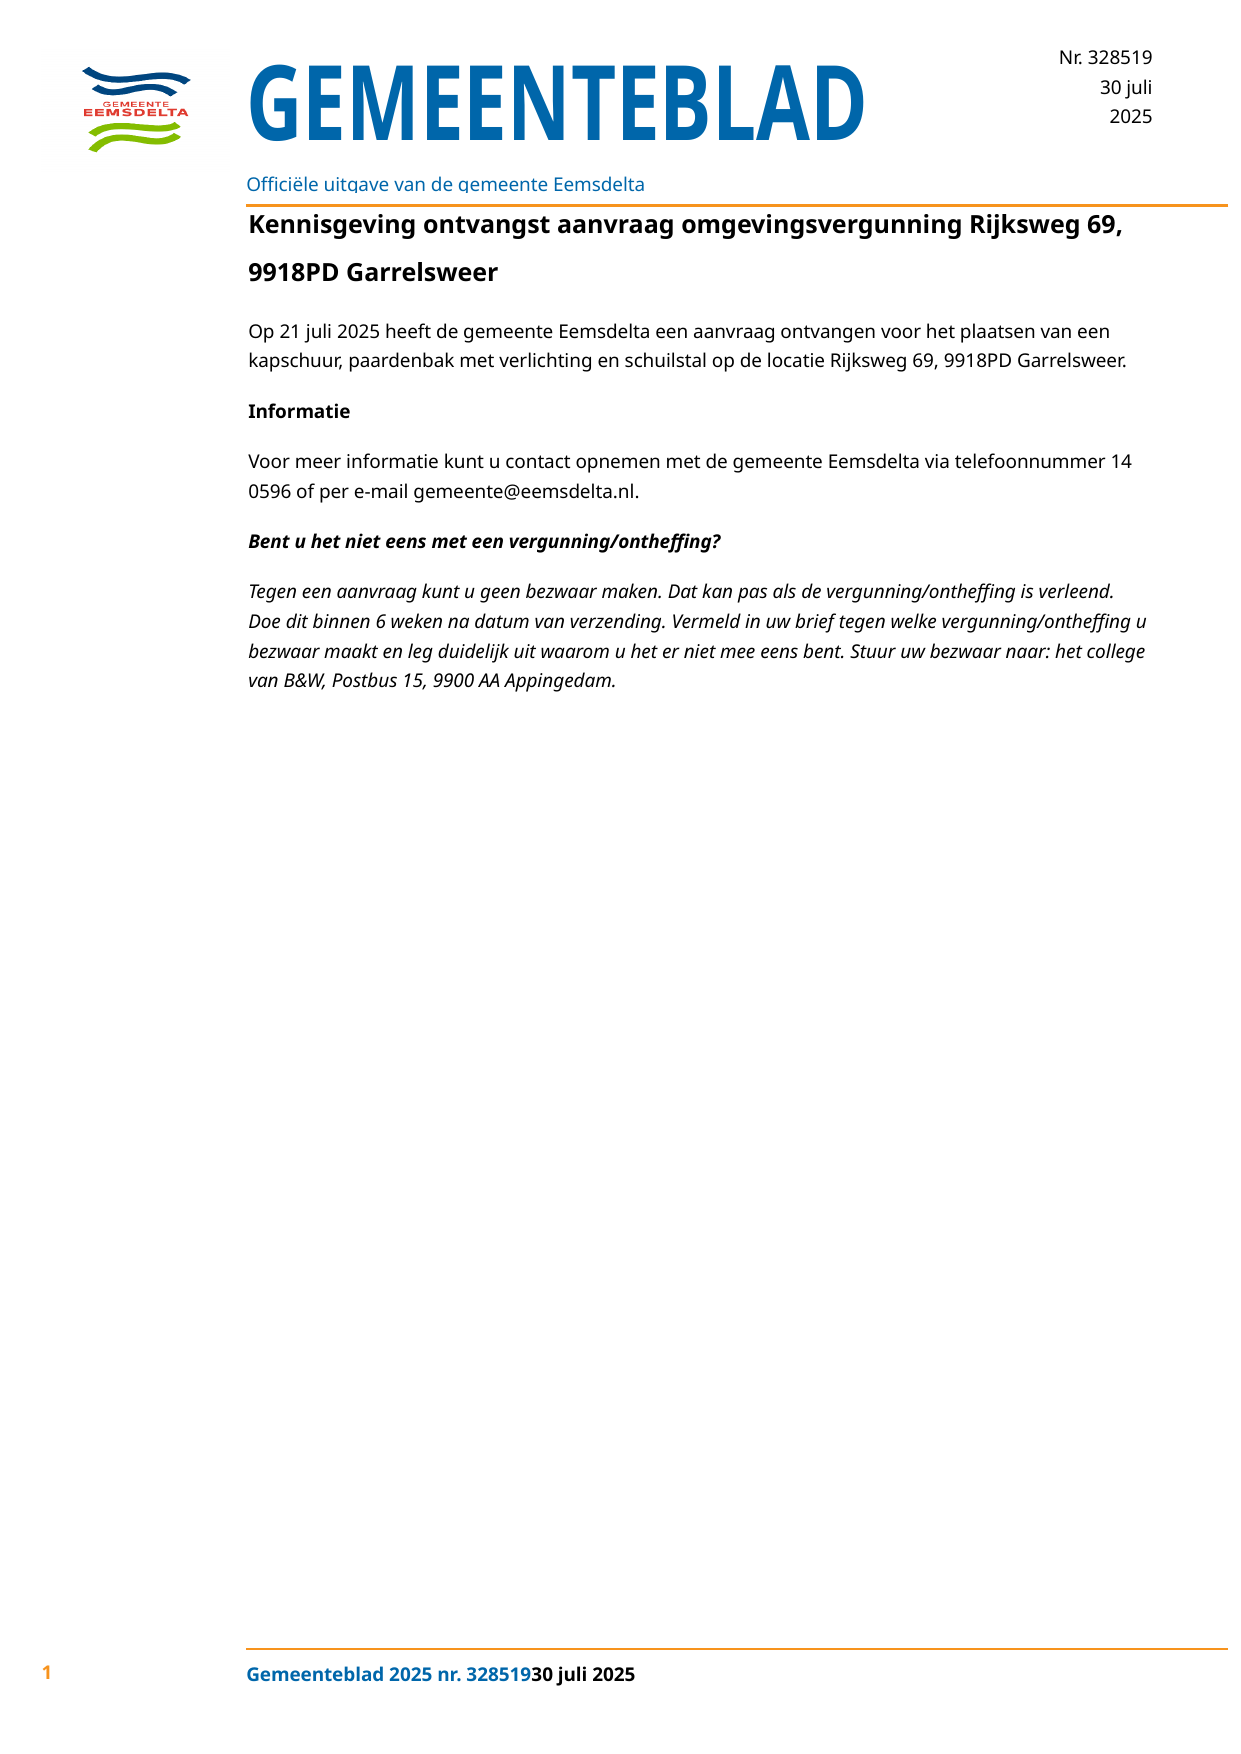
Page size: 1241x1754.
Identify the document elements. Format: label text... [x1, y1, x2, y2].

text Kennisgeving ontvangst aanvraag omgevingsvergunning Rijksweg 69, 9918PD Garrelsweer [248, 207, 1152, 288]
text Bent u het niet eens met een vergunning/ontheffing? [248, 528, 1152, 554]
text Tegen een aanvraag kunt u geen bezwaar maken. Dat kan pas als de vergunning/ontheffing is verleend. Doe dit binnen 6 weken na datum van verzending. Vermeld in uw brief tegen welke vergunning/ontheffing u bezwaar maakt en leg duidelijk uit waarom u het er niet mee eens bent. Stuur uw bezwaar naar: het college van B&W, Postbus 15, 9900 AA Appingedam. [248, 579, 1152, 693]
text Voor meer informatie kunt u contact opnemen met de gemeente Eemsdelta via telefoonnummer 14 0596 of per e-mail gemeente@eemsdelta.nl. [248, 448, 1152, 504]
text Informatie [248, 398, 1152, 424]
text Op 21 juli 2025 heeft de gemeente Eemsdelta een aanvraag ontvangen voor het plaatsen van een kapschuur, paardenbak met verlichting en schuilstal op de locatie Rijksweg 69, 9918PD Garrelsweer. [248, 318, 1152, 373]
picture [41, 47, 231, 172]
